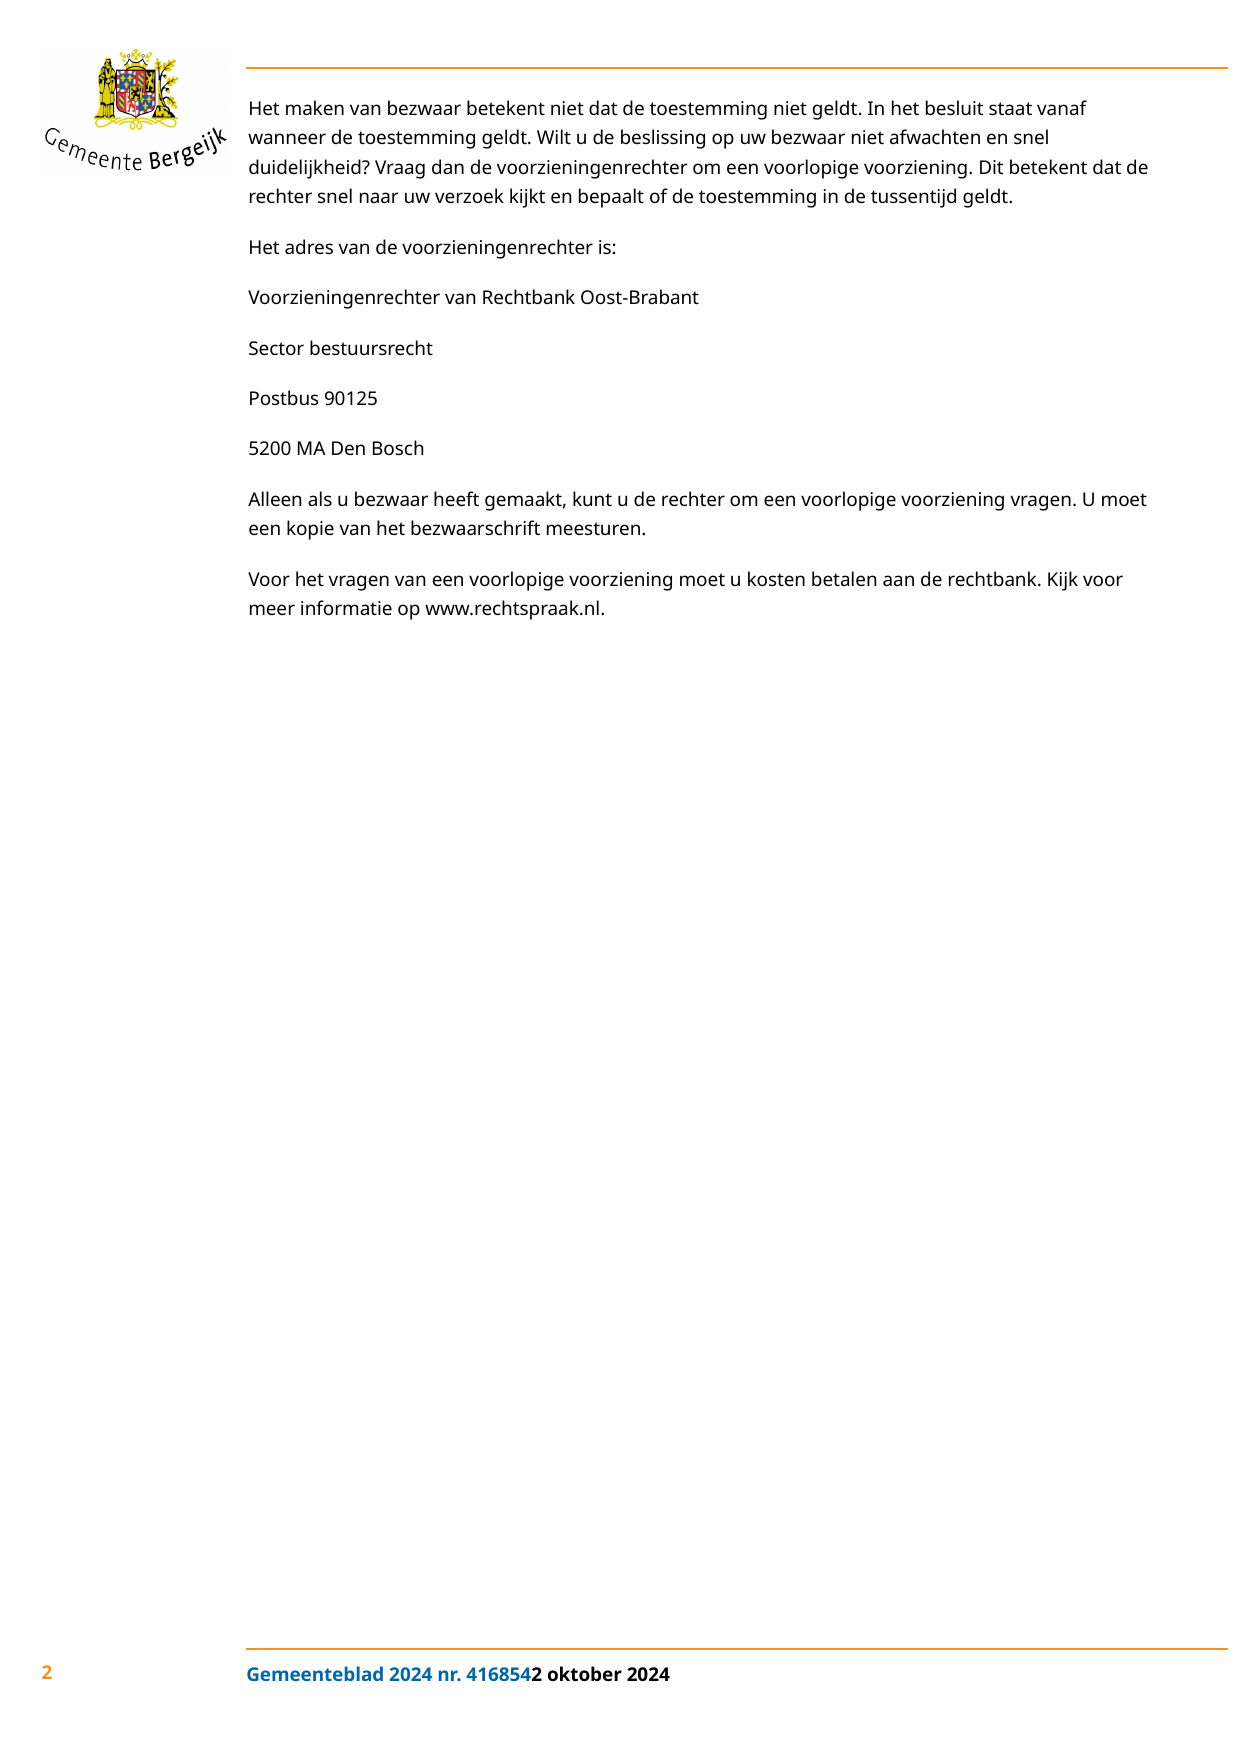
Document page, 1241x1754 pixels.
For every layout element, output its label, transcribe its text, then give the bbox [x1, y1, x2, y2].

text Alleen als u bezwaar heeft gemaakt, kunt u de rechter om een voorlopige voorziening vragen. U moet een kopie van het bezwaarschrift meesturen. [248, 486, 1152, 541]
text Sector bestuursrecht [248, 335, 1152, 361]
picture [41, 47, 231, 172]
text 5200 MA Den Bosch [248, 436, 1152, 461]
text Voor het vragen van een voorlopige voorziening moet u kosten betalen aan de rechtbank. Kijk voor meer informatie op www.rechtspraak.nl. [248, 566, 1152, 621]
text Postbus 90125 [248, 385, 1152, 411]
text Het adres van de voorzieningenrechter is: [248, 234, 1152, 260]
text Voorzieningenrechter van Rechtbank Oost-Brabant [248, 284, 1152, 310]
text Het maken van bezwaar betekent niet dat de toestemming niet geldt. In het besluit staat vanaf wanneer de toestemming geldt. Wilt u de beslissing op uw bezwaar niet afwachten en snel duidelijkheid? Vraag dan de voorzieningenrechter om een voorlopige voorziening. Dit betekent dat de rechter snel naar uw verzoek kijkt en bepaalt of de toestemming in de tussentijd geldt. [248, 95, 1152, 209]
